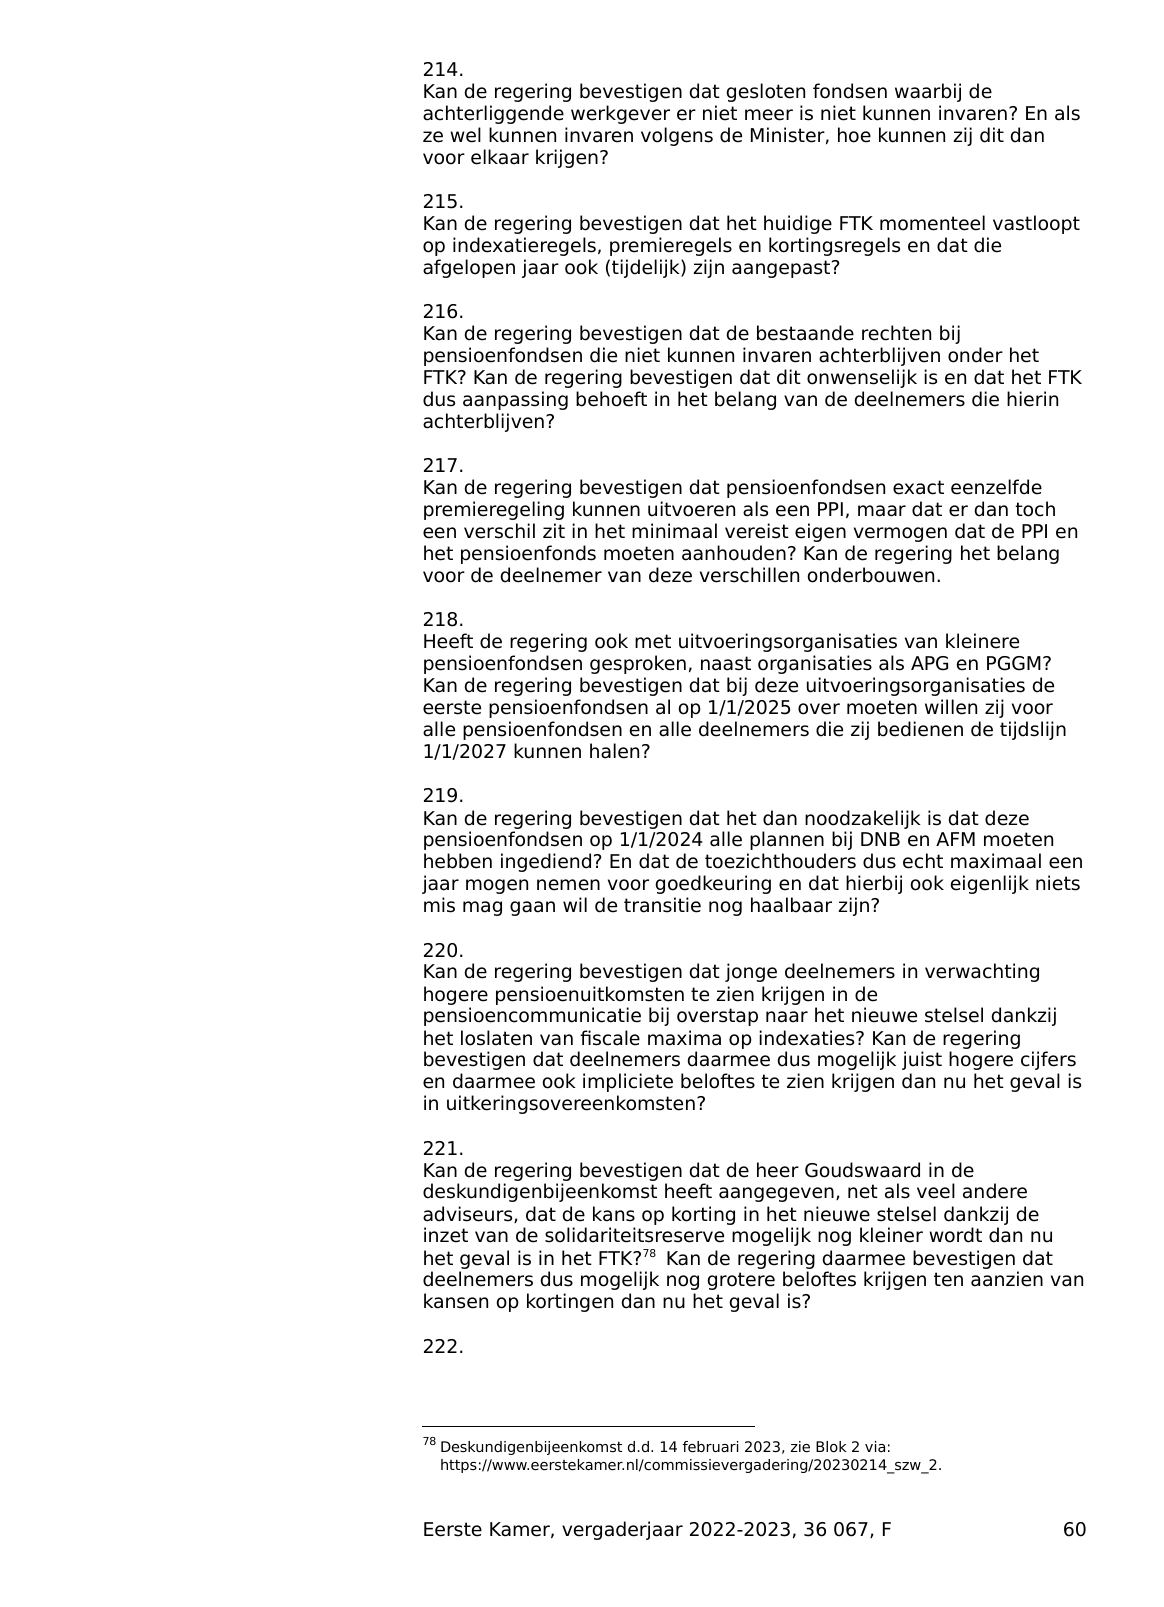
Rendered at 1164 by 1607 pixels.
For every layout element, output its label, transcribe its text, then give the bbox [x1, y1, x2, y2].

text 218. [422, 609, 1087, 631]
text 219. [422, 785, 1087, 807]
text 215. [422, 191, 1087, 213]
text Kan de regering bevestigen dat het dan noodzakelijk is dat deze pensioenfondsen op 1/1/2024 alle plannen bij DNB en AFM moeten hebben ingediend? En dat de toezichthouders dus echt maximaal een jaar mogen nemen voor goedkeuring en dat hierbij ook eigenlijk niets mis mag gaan wil de transitie nog haalbaar zijn? [422, 807, 1087, 917]
text 221. [422, 1137, 1087, 1159]
text Kan de regering bevestigen dat de bestaande rechten bij pensioenfondsen die niet kunnen invaren achterblijven onder het FTK? Kan de regering bevestigen dat dit onwenselijk is en dat het FTK dus aanpassing behoeft in het belang van de deelnemers die hierin achterblijven? [422, 323, 1087, 433]
text 217. [422, 455, 1087, 477]
text 214. [422, 59, 1087, 81]
text Deskundigenbijeenkomst d.d. 14 februari 2023, zie Blok 2 via: https://www.eerstekamer.nl/commissievergadering/20230214_szw_2. [422, 1435, 1087, 1474]
text Heeft de regering ook met uitvoeringsorganisaties van kleinere pensioenfondsen gesproken, naast organisaties als APG en PGGM? Kan de regering bevestigen dat bij deze uitvoeringsorganisaties de eerste pensioenfondsen al op 1/1/2025 over moeten willen zij voor alle pensioenfondsen en alle deelnemers die zij bedienen de tijdslijn 1/1/2027 kunnen halen? [422, 631, 1087, 763]
text Kan de regering bevestigen dat jonge deelnemers in verwachting hogere pensioenuitkomsten te zien krijgen in de pensioencommunicatie bij overstap naar het nieuwe stelsel dankzij het loslaten van fiscale maxima op indexaties? Kan de regering bevestigen dat deelnemers daarmee dus mogelijk juist hogere cijfers en daarmee ook impliciete beloftes te zien krijgen dan nu het geval is in uitkeringsovereenkomsten? [422, 961, 1087, 1115]
text 220. [422, 939, 1087, 961]
text 222. [422, 1336, 1087, 1357]
text Kan de regering bevestigen dat het huidige FTK momenteel vastloopt op indexatieregels, premieregels en kortingsregels en dat die afgelopen jaar ook (tijdelijk) zijn aangepast? [422, 213, 1087, 279]
text Kan de regering bevestigen dat pensioenfondsen exact eenzelfde premieregeling kunnen uitvoeren als een PPI, maar dat er dan toch een verschil zit in het minimaal vereist eigen vermogen dat de PPI en het pensioenfonds moeten aanhouden? Kan de regering het belang voor de deelnemer van deze verschillen onderbouwen. [422, 477, 1087, 587]
text Kan de regering bevestigen dat gesloten fondsen waarbij de achterliggende werkgever er niet meer is niet kunnen invaren? En als ze wel kunnen invaren volgens de Minister, hoe kunnen zij dit dan voor elkaar krijgen? [422, 81, 1087, 169]
text Kan de regering bevestigen dat de heer Goudswaard in de deskundigenbijeenkomst heeft aangegeven, net als veel andere adviseurs, dat de kans op korting in het nieuwe stelsel dankzij de inzet van de solidariteitsreserve mogelijk nog kleiner wordt dan nu het geval is in het FTK? Kan de regering daarmee bevestigen dat deelnemers dus mogelijk nog grotere beloftes krijgen ten aanzien van kansen op kortingen dan nu het geval is? [422, 1159, 1087, 1313]
text 216. [422, 301, 1087, 323]
